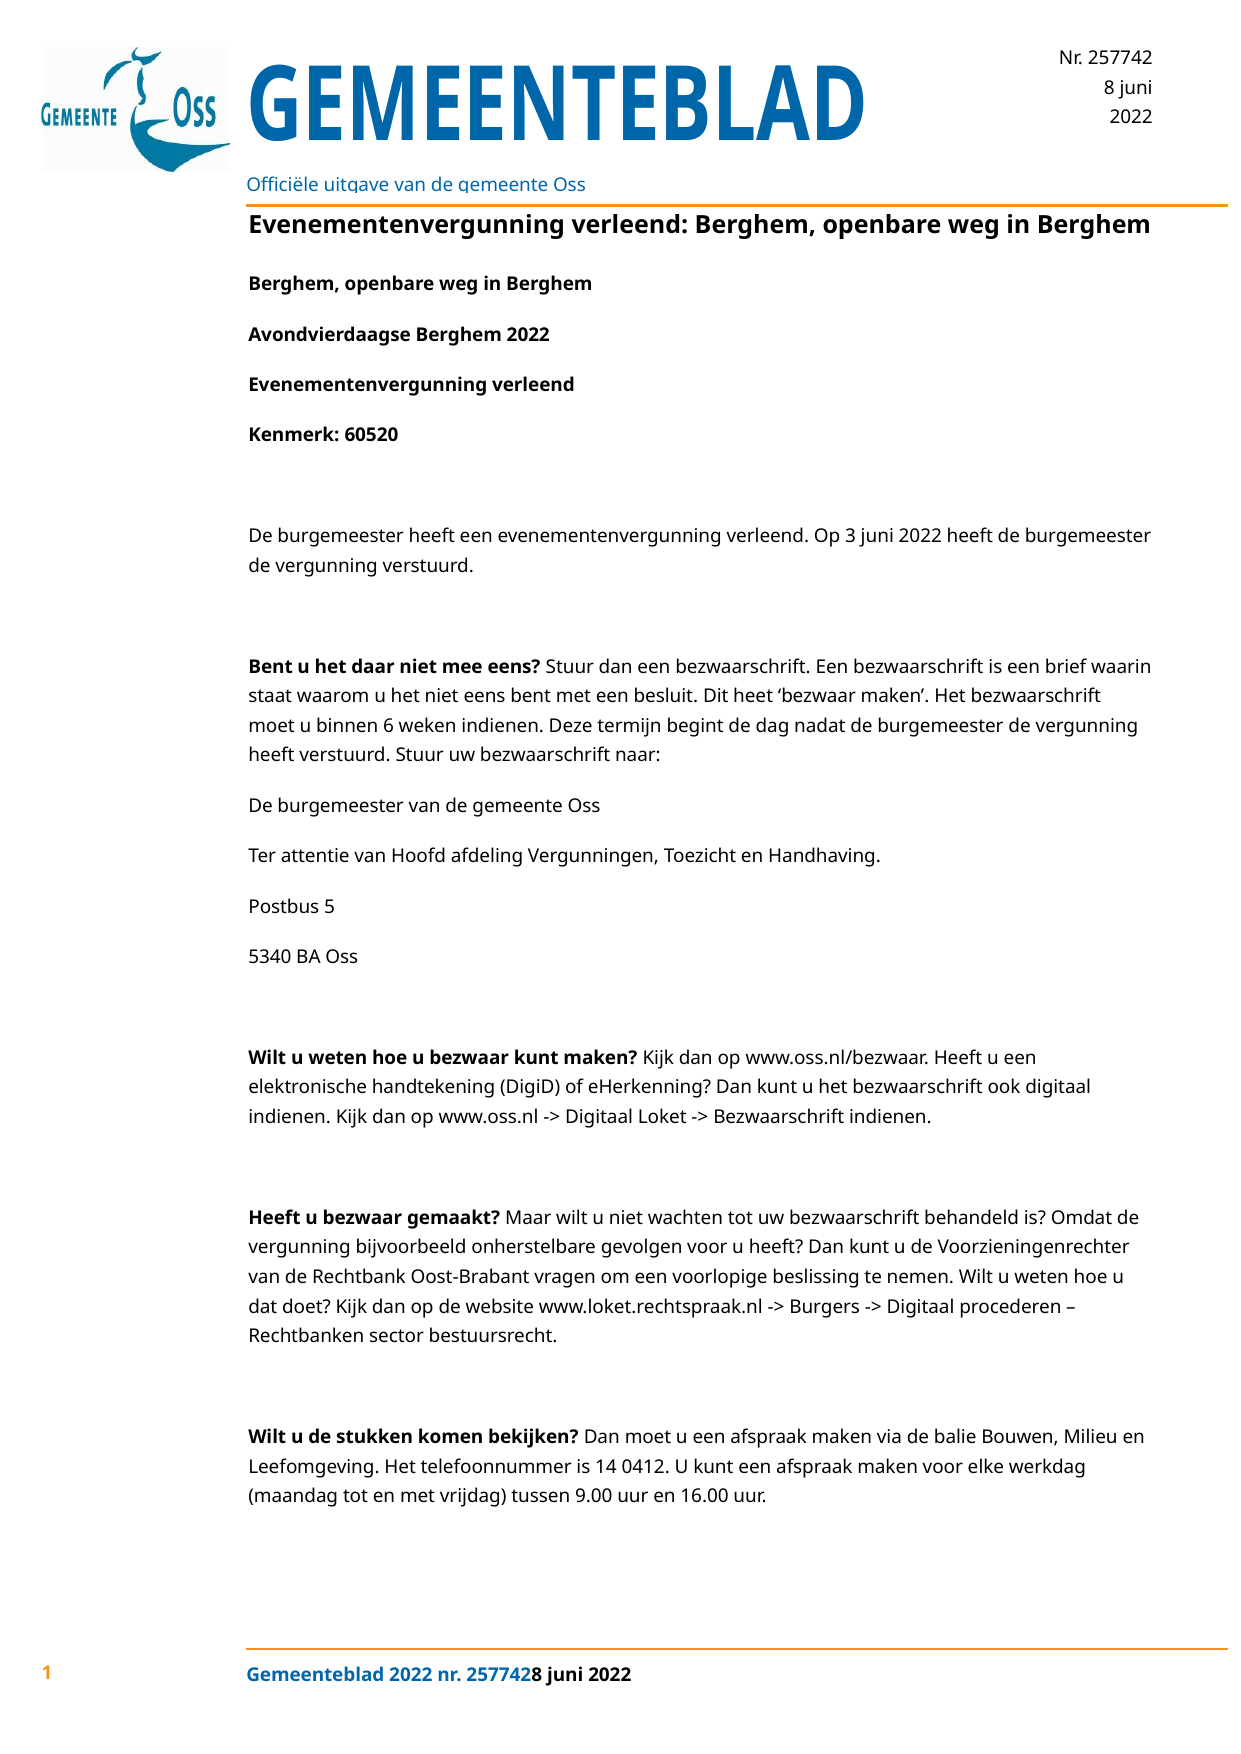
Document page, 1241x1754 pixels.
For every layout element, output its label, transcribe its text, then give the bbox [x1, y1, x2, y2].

text Wilt u de stukken komen bekijken? Dan moet u een afspraak maken via de balie Bouwen, Milieu en Leefomgeving. Het telefoonnummer is 14 0412. U kunt een afspraak maken voor elke werkdag (maandag tot en met vrijdag) tussen 9.00 uur en 16.00 uur. [248, 1423, 1152, 1508]
text 5340 BA Oss [248, 943, 1152, 969]
text Postbus 5 [248, 893, 1152, 918]
text Avondvierdaagse Berghem 2022 [248, 321, 1152, 346]
text Evenementenvergunning verleend [248, 371, 1152, 397]
text Heeft u bezwaar gemaakt? Maar wilt u niet wachten tot uw bezwaarschrift behandeld is? Omdat de vergunning bijvoorbeeld onherstelbare gevolgen voor u heeft? Dan kunt u de Voorzieningenrechter van de Rechtbank Oost-Brabant vragen om een voorlopige beslissing te nemen. Wilt u weten hoe u dat doet? Kijk dan op de website www.loket.rechtspraak.nl -> Burgers -> Digitaal procederen – Rechtbanken sector bestuursrecht. [248, 1204, 1152, 1348]
text Ter attentie van Hoofd afdeling Vergunningen, Toezicht en Handhaving. [248, 842, 1152, 868]
picture [41, 47, 231, 172]
text Wilt u weten hoe u bezwaar kunt maken? Kijk dan op www.oss.nl/bezwaar. Heeft u een elektronische handtekening (DigiD) of eHerkenning? Dan kunt u het bezwaarschrift ook digitaal indienen. Kijk dan op www.oss.nl -> Digitaal Loket -> Bezwaarschrift indienen. [248, 1044, 1152, 1129]
text Berghem, openbare weg in Berghem [248, 270, 1152, 296]
text De burgemeester heeft een evenementenvergunning verleend. Op 3 juni 2022 heeft de burgemeester de vergunning verstuurd. [248, 522, 1152, 578]
text Evenementenvergunning verleend: Berghem, openbare weg in Berghem [248, 207, 1152, 241]
text De burgemeester van de gemeente Oss [248, 792, 1152, 818]
text Kenmerk: 60520 [248, 422, 1152, 447]
text Bent u het daar niet mee eens? Stuur dan een bezwaarschrift. Een bezwaarschrift is een brief waarin staat waarom u het niet eens bent met een besluit. Dit heet ‘bezwaar maken’. Het bezwaarschrift moet u binnen 6 weken indienen. Deze termijn begint de dag nadat de burgemeester de vergunning heeft verstuurd. Stuur uw bezwaarschrift naar: [248, 653, 1152, 767]
